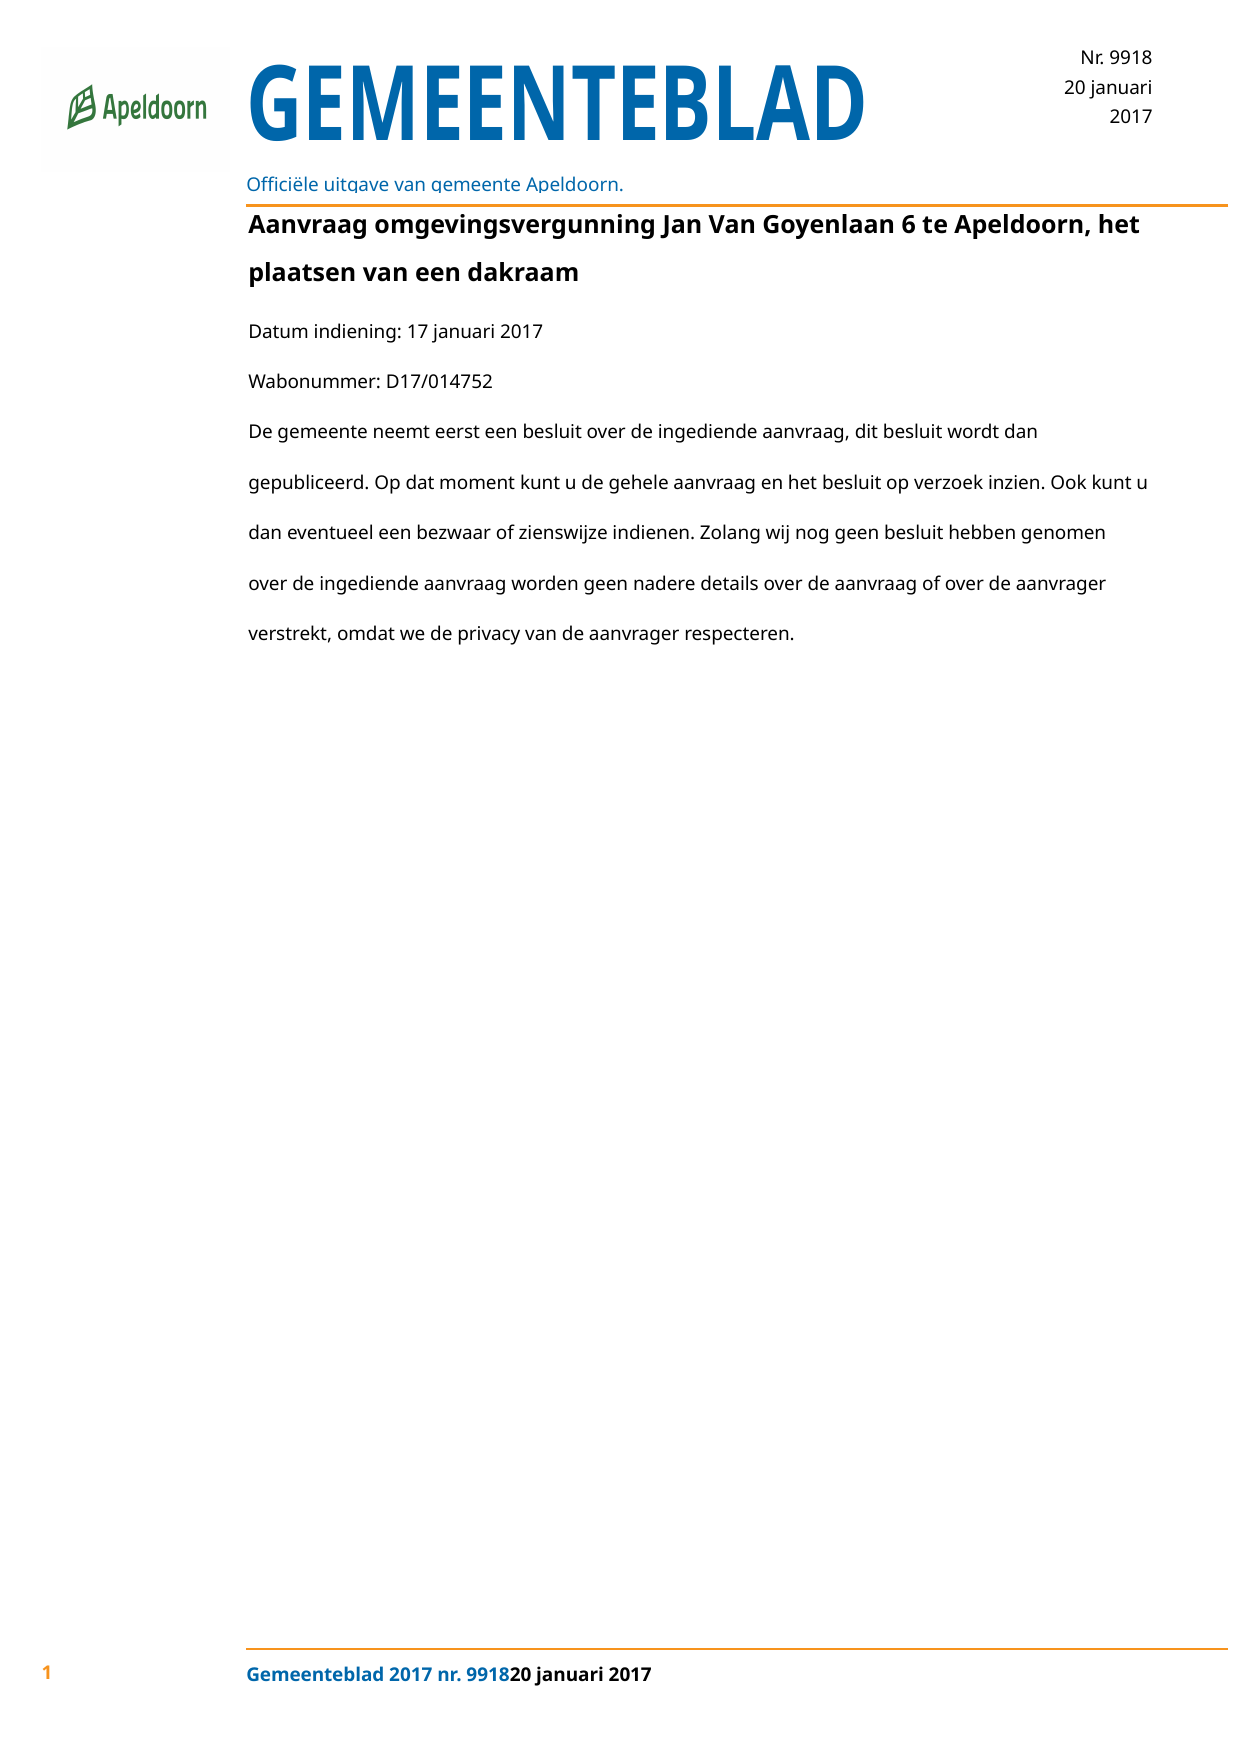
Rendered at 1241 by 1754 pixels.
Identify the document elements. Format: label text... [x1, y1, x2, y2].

text Wabonummer: D17/014752 [248, 368, 1152, 394]
text Aanvraag omgevingsvergunning Jan Van Goyenlaan 6 te Apeldoorn, het plaatsen van een dakraam [248, 207, 1152, 288]
text De gemeente neemt eerst een besluit over de ingediende aanvraag, dit besluit wordt dan [248, 419, 1152, 444]
text Datum indiening: 17 januari 2017 [248, 318, 1152, 344]
text over de ingediende aanvraag worden geen nadere details over de aanvraag of over de aanvrager [248, 570, 1152, 596]
text verstrekt, omdat we de privacy van de aanvrager respecteren. [248, 620, 1152, 646]
text dan eventueel een bezwaar of zienswijze indienen. Zolang wij nog geen besluit hebben genomen [248, 519, 1152, 545]
picture [41, 47, 231, 172]
text gepubliceerd. Op dat moment kunt u de gehele aanvraag en het besluit op verzoek inzien. Ook kunt u [248, 469, 1152, 495]
